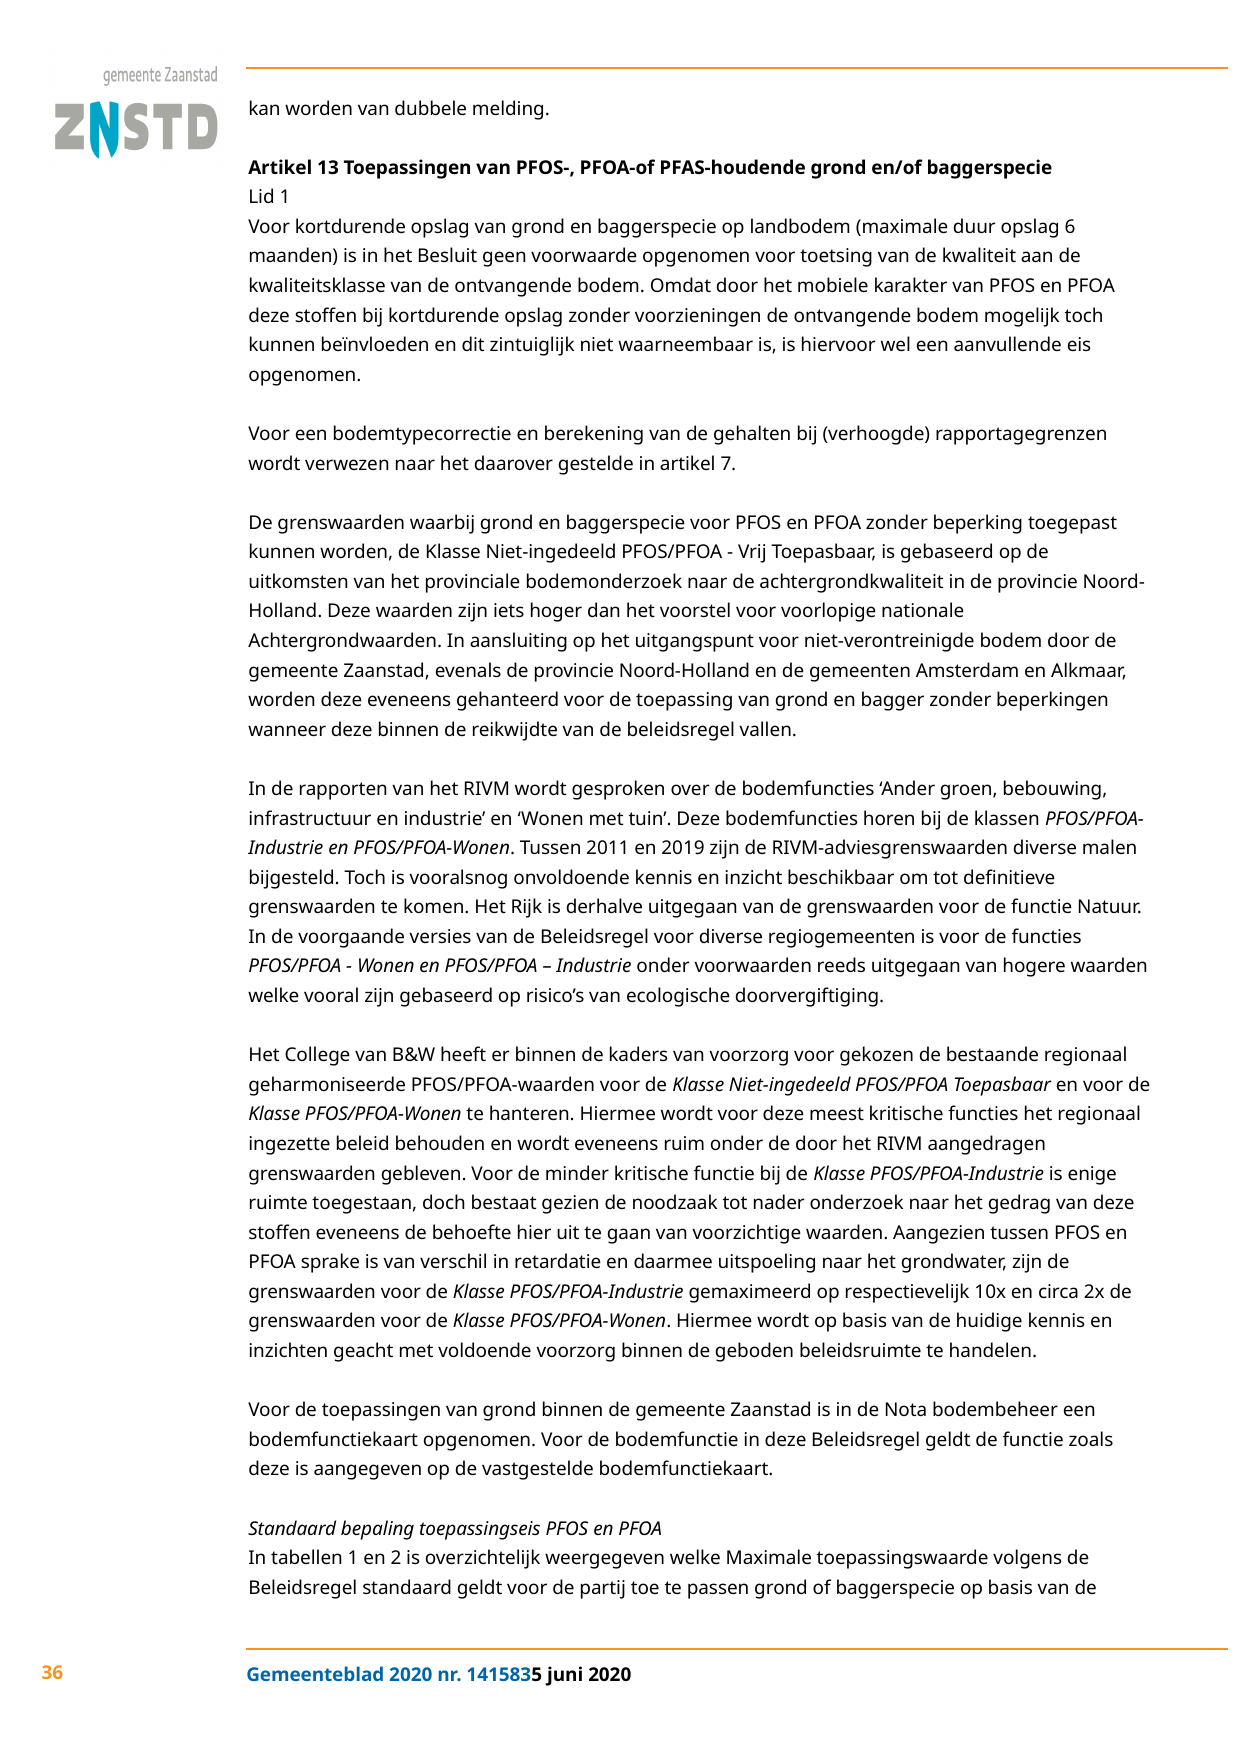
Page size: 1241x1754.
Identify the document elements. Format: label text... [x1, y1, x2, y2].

text De grenswaarden waarbij grond en baggerspecie voor PFOS en PFOA zonder beperking toegepast kunnen worden, de Klasse Niet-ingedeeld PFOS/PFOA - Vrij Toepasbaar, is gebaseerd op de uitkomsten van het provinciale bodemonderzoek naar de achtergrondkwaliteit in de provincie Noord-Holland. Deze waarden zijn iets hoger dan het voorstel voor voorlopige nationale Achtergrondwaarden. In aansluiting op het uitgangspunt voor niet-verontreinigde bodem door de gemeente Zaanstad, evenals de provincie Noord-Holland en de gemeenten Amsterdam en Alkmaar, worden deze eveneens gehanteerd voor de toepassing van grond en bagger zonder beperkingen wanneer deze binnen de reikwijdte van de beleidsregel vallen. [248, 509, 1152, 742]
text Het College van B&W heeft er binnen de kaders van voorzorg voor gekozen de bestaande regionaal geharmoniseerde PFOS/PFOA-waarden voor de Klasse Niet-ingedeeld PFOS/PFOA Toepasbaar en voor de Klasse PFOS/PFOA-Wonen te hanteren. Hiermee wordt voor deze meest kritische functies het regionaal ingezette beleid behouden en wordt eveneens ruim onder de door het RIVM aangedragen grenswaarden gebleven. Voor de minder kritische functie bij de Klasse PFOS/PFOA-Industrie is enige ruimte toegestaan, doch bestaat gezien de noodzaak tot nader onderzoek naar het gedrag van deze stoffen eveneens de behoefte hier uit te gaan van voorzichtige waarden. Aangezien tussen PFOS en PFOA sprake is van verschil in retardatie en daarmee uitspoeling naar het grondwater, zijn de grenswaarden voor de Klasse PFOS/PFOA-Industrie gemaximeerd op respectievelijk 10x en circa 2x de grenswaarden voor de Klasse PFOS/PFOA-Wonen. Hiermee wordt op basis van de huidige kennis en inzichten geacht met voldoende voorzorg binnen de geboden beleidsruimte te handelen. [248, 1041, 1152, 1363]
text Voor kortdurende opslag van grond en baggerspecie op landbodem (maximale duur opslag 6 maanden) is in het Besluit geen voorwaarde opgenomen voor toetsing van de kwaliteit aan de kwaliteitsklasse van de ontvangende bodem. Omdat door het mobiele karakter van PFOS en PFOA deze stoffen bij kortdurende opslag zonder voorzieningen de ontvangende bodem mogelijk toch kunnen beïnvloeden en dit zintuiglijk niet waarneembaar is, is hiervoor wel een aanvullende eis opgenomen. [248, 213, 1152, 387]
text Artikel 13 Toepassingen van PFOS-, PFOA-of PFAS-houdende grond en/of baggerspecie [248, 154, 1152, 180]
text Voor een bodemtypecorrectie en berekening van de gehalten bij (verhoogde) rapportagegrenzen wordt verwezen naar het daarover gestelde in artikel 7. [248, 420, 1152, 476]
text kan worden van dubbele melding. [248, 95, 1152, 121]
text In tabellen 1 en 2 is overzichtelijk weergegeven welke Maximale toepassingswaarde volgens de Beleidsregel standaard geldt voor de partij toe te passen grond of baggerspecie op basis van de [248, 1544, 1152, 1600]
text Voor de toepassingen van grond binnen de gemeente Zaanstad is in de Nota bodembeheer een bodemfunctiekaart opgenomen. Voor de bodemfunctie in deze Beleidsregel geldt de functie zoals deze is aangegeven op de vastgestelde bodemfunctiekaart. [248, 1396, 1152, 1481]
text In de rapporten van het RIVM wordt gesproken over de bodemfuncties ‘Ander groen, bebouwing, infrastructuur en industrie’ en ‘Wonen met tuin’. Deze bodemfuncties horen bij de klassen PFOS/PFOA-Industrie en PFOS/PFOA-Wonen. Tussen 2011 en 2019 zijn de RIVM-adviesgrenswaarden diverse malen bijgesteld. Toch is vooralsnog onvoldoende kennis en inzicht beschikbaar om tot definitieve grenswaarden te komen. Het Rijk is derhalve uitgegaan van de grenswaarden voor de functie Natuur. In de voorgaande versies van de Beleidsregel voor diverse regiogemeenten is voor de functies PFOS/PFOA - Wonen en PFOS/PFOA – Industrie onder voorwaarden reeds uitgegaan van hogere waarden welke vooral zijn gebaseerd op risico’s van ecologische doorvergiftiging. [248, 775, 1152, 1008]
picture [41, 47, 231, 172]
text Standaard bepaling toepassingseis PFOS en PFOA [248, 1515, 1152, 1541]
text Lid 1 [248, 183, 1152, 209]
